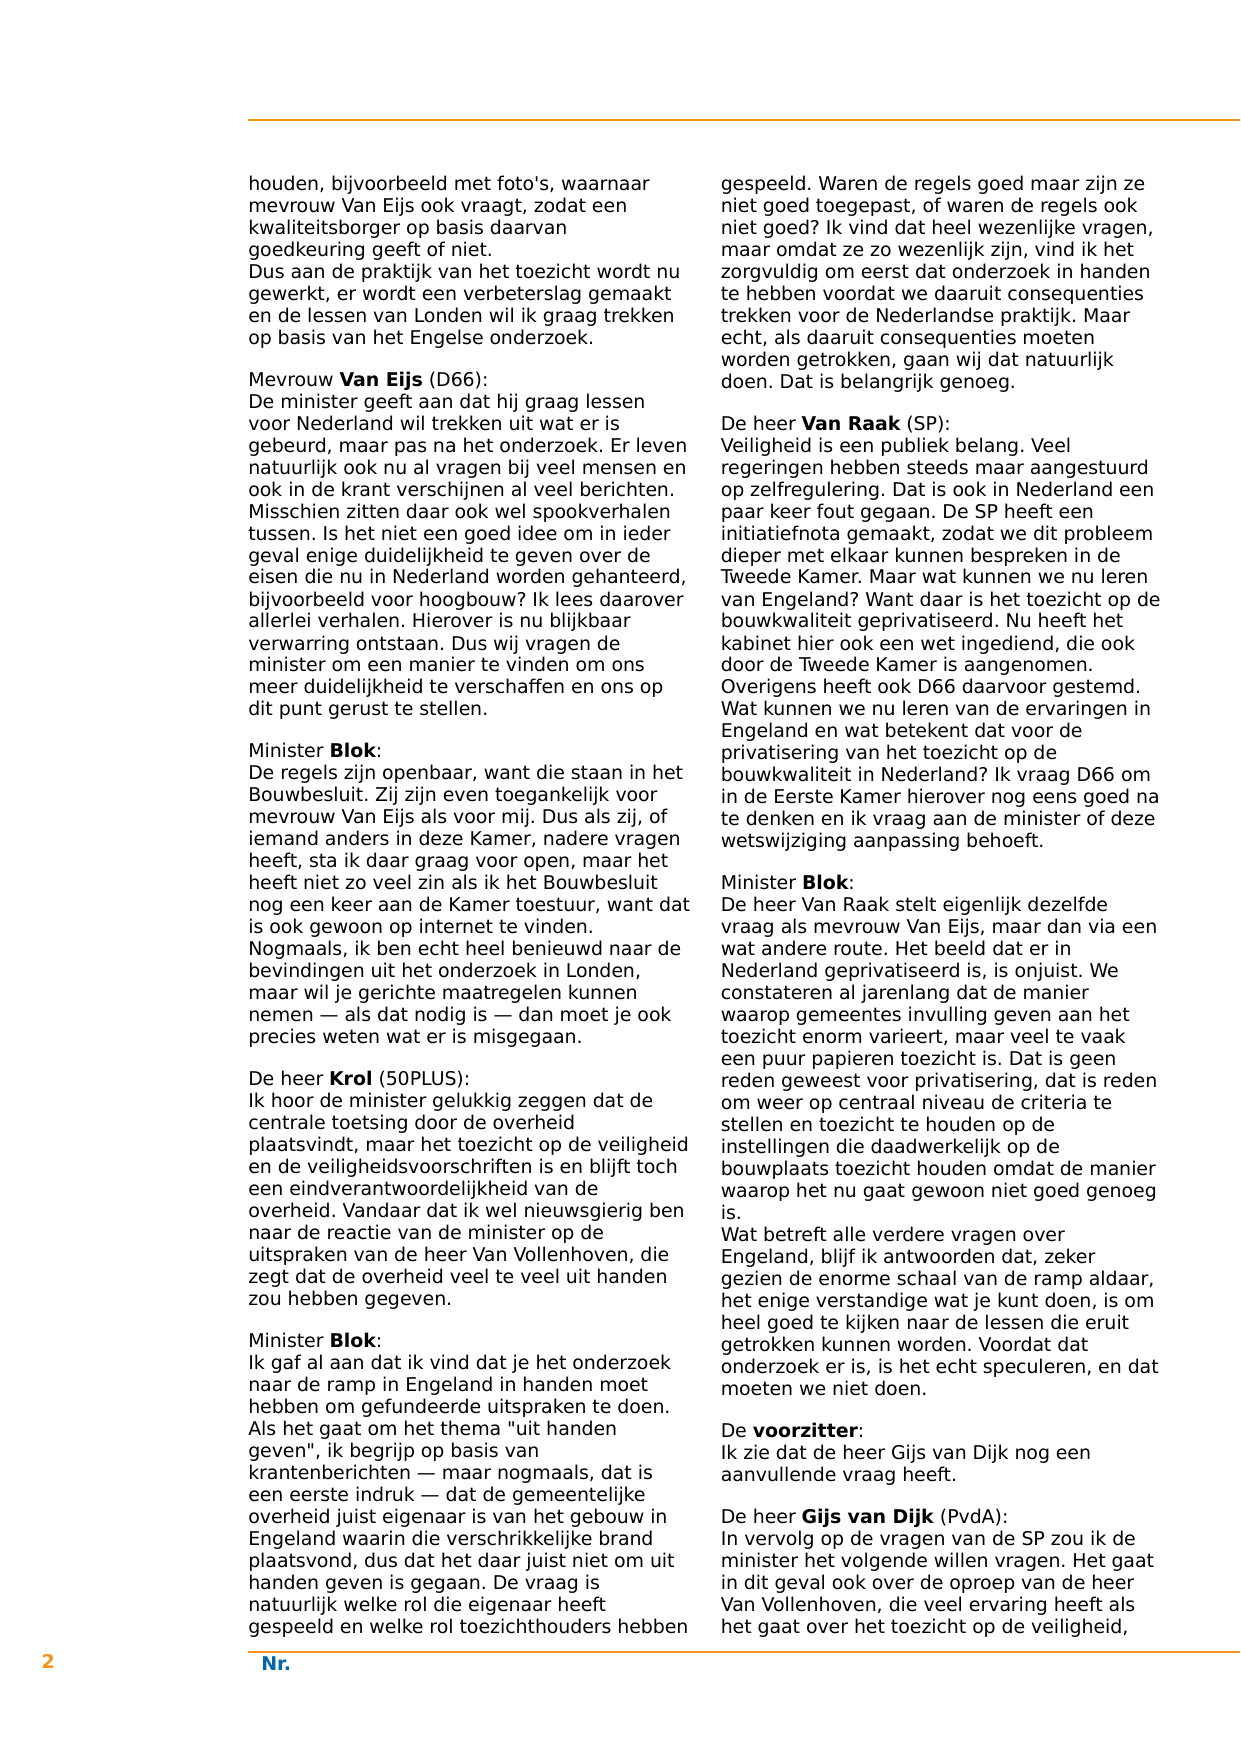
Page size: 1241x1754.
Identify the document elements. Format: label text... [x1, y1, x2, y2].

text De heer Van Raak (SP): [721, 413, 1163, 434]
text De voorzitter: [721, 1420, 1163, 1442]
text Veiligheid is een publiek belang. Veel regeringen hebben steeds maar aangestuurd op zelfregulering. Dat is ook in Nederland een paar keer fout gegaan. De SP heeft een initiatiefnota gemaakt, zodat we dit probleem dieper met elkaar kunnen bespreken in de Tweede Kamer. Maar wat kunnen we nu leren van Engeland? Want daar is het toezicht op de bouwkwaliteit geprivatiseerd. Nu heeft het kabinet hier ook een wet ingediend, die ook door de Tweede Kamer is aangenomen. Overigens heeft ook D66 daarvoor gestemd. Wat kunnen we nu leren van de ervaringen in Engeland en wat betekent dat voor de privatisering van het toezicht op de bouwkwaliteit in Nederland? Ik vraag D66 om in de Eerste Kamer hierover nog eens goed na te denken en ik vraag aan de minister of deze wetswijziging aanpassing behoeft. [721, 434, 1163, 852]
text In vervolg op de vragen van de SP zou ik de minister het volgende willen vragen. Het gaat in dit geval ook over de oproep van de heer Van Vollenhoven, die veel ervaring heeft als het gaat over het toezicht op de veiligheid, [721, 1528, 1163, 1637]
text De heer Van Raak stelt eigenlijk dezelfde vraag als mevrouw Van Eijs, maar dan via een wat andere route. Het beeld dat er in Nederland geprivatiseerd is, is onjuist. We constateren al jarenlang dat de manier waarop gemeentes invulling geven aan het toezicht enorm varieert, maar veel te vaak een puur papieren toezicht is. Dat is geen reden geweest voor privatisering, dat is reden om weer op centraal niveau de criteria te stellen en toezicht te houden op de instellingen die daadwerkelijk op de bouwplaats toezicht houden omdat de manier waarop het nu gaat gewoon niet goed genoeg is. [721, 894, 1163, 1224]
text Ik hoor de minister gelukkig zeggen dat de centrale toetsing door de overheid plaatsvindt, maar het toezicht op de veiligheid en de veiligheidsvoorschriften is en blijft toch een eindverantwoordelijkheid van de overheid. Vandaar dat ik wel nieuwsgierig ben naar de reactie van de minister op de uitspraken van de heer Van Vollenhoven, die zegt dat de overheid veel te veel uit handen zou hebben gegeven. [248, 1090, 691, 1310]
text De regels zijn openbaar, want die staan in het Bouwbesluit. Zij zijn even toegankelijk voor mevrouw Van Eijs als voor mij. Dus als zij, of iemand anders in deze Kamer, nadere vragen heeft, sta ik daar graag voor open, maar het heeft niet zo veel zin als ik het Bouwbesluit nog een keer aan de Kamer toestuur, want dat is ook gewoon op internet te vinden. Nogmaals, ik ben echt heel benieuwd naar de bevindingen uit het onderzoek in Londen, maar wil je gerichte maatregelen kunnen nemen — als dat nodig is — dan moet je ook precies weten wat er is misgegaan. [248, 762, 691, 1048]
text Minister Blok: [248, 740, 691, 762]
text Minister Blok: [248, 1330, 691, 1352]
text De minister geeft aan dat hij graag lessen voor Nederland wil trekken uit wat er is gebeurd, maar pas na het onderzoek. Er leven natuurlijk ook nu al vragen bij veel mensen en ook in de krant verschijnen al veel berichten. Misschien zitten daar ook wel spookverhalen tussen. Is het niet een goed idee om in ieder geval enige duidelijkheid te geven over de eisen die nu in Nederland worden gehanteerd, bijvoorbeeld voor hoogbouw? Ik lees daarover allerlei verhalen. Hierover is nu blijkbaar verwarring ontstaan. Dus wij vragen de minister om een manier te vinden om ons meer duidelijkheid te verschaffen en ons op dit punt gerust te stellen. [248, 391, 691, 720]
text Minister Blok: [721, 872, 1163, 894]
text De heer Krol (50PLUS): [248, 1068, 691, 1090]
text Dus aan de praktijk van het toezicht wordt nu gewerkt, er wordt een verbeterslag gemaakt en de lessen van Londen wil ik graag trekken op basis van het Engelse onderzoek. [248, 261, 691, 349]
text De heer Gijs van Dijk (PvdA): [721, 1506, 1163, 1528]
text Ik zie dat de heer Gijs van Dijk nog een aanvullende vraag heeft. [721, 1442, 1163, 1486]
text Wat betreft alle verdere vragen over Engeland, blijf ik antwoorden dat, zeker gezien de enorme schaal van de ramp aldaar, het enige verstandige wat je kunt doen, is om heel goed te kijken naar de lessen die eruit getrokken kunnen worden. Voordat dat onderzoek er is, is het echt speculeren, en dat moeten we niet doen. [721, 1224, 1163, 1400]
text houden, bijvoorbeeld met foto's, waarnaar mevrouw Van Eijs ook vraagt, zodat een kwaliteitsborger op basis daarvan goedkeuring geeft of niet. [248, 173, 691, 261]
text gespeeld. Waren de regels goed maar zijn ze niet goed toegepast, of waren de regels ook niet goed? Ik vind dat heel wezenlijke vragen, maar omdat ze zo wezenlijk zijn, vind ik het zorgvuldig om eerst dat onderzoek in handen te hebben voordat we daaruit consequenties trekken voor de Nederlandse praktijk. Maar echt, als daaruit consequenties moeten worden getrokken, gaan wij dat natuurlijk doen. Dat is belangrijk genoeg. [721, 173, 1163, 393]
text Mevrouw Van Eijs (D66): [248, 369, 691, 391]
text Ik gaf al aan dat ik vind dat je het onderzoek naar de ramp in Engeland in handen moet hebben om gefundeerde uitspraken te doen. Als het gaat om het thema "uit handen geven", ik begrijp op basis van krantenberichten — maar nogmaals, dat is een eerste indruk — dat de gemeentelijke overheid juist eigenaar is van het gebouw in Engeland waarin die verschrikkelijke brand plaatsvond, dus dat het daar juist niet om uit handen geven is gegaan. De vraag is natuurlijk welke rol die eigenaar heeft gespeeld en welke rol toezichthouders hebben [248, 1352, 691, 1637]
